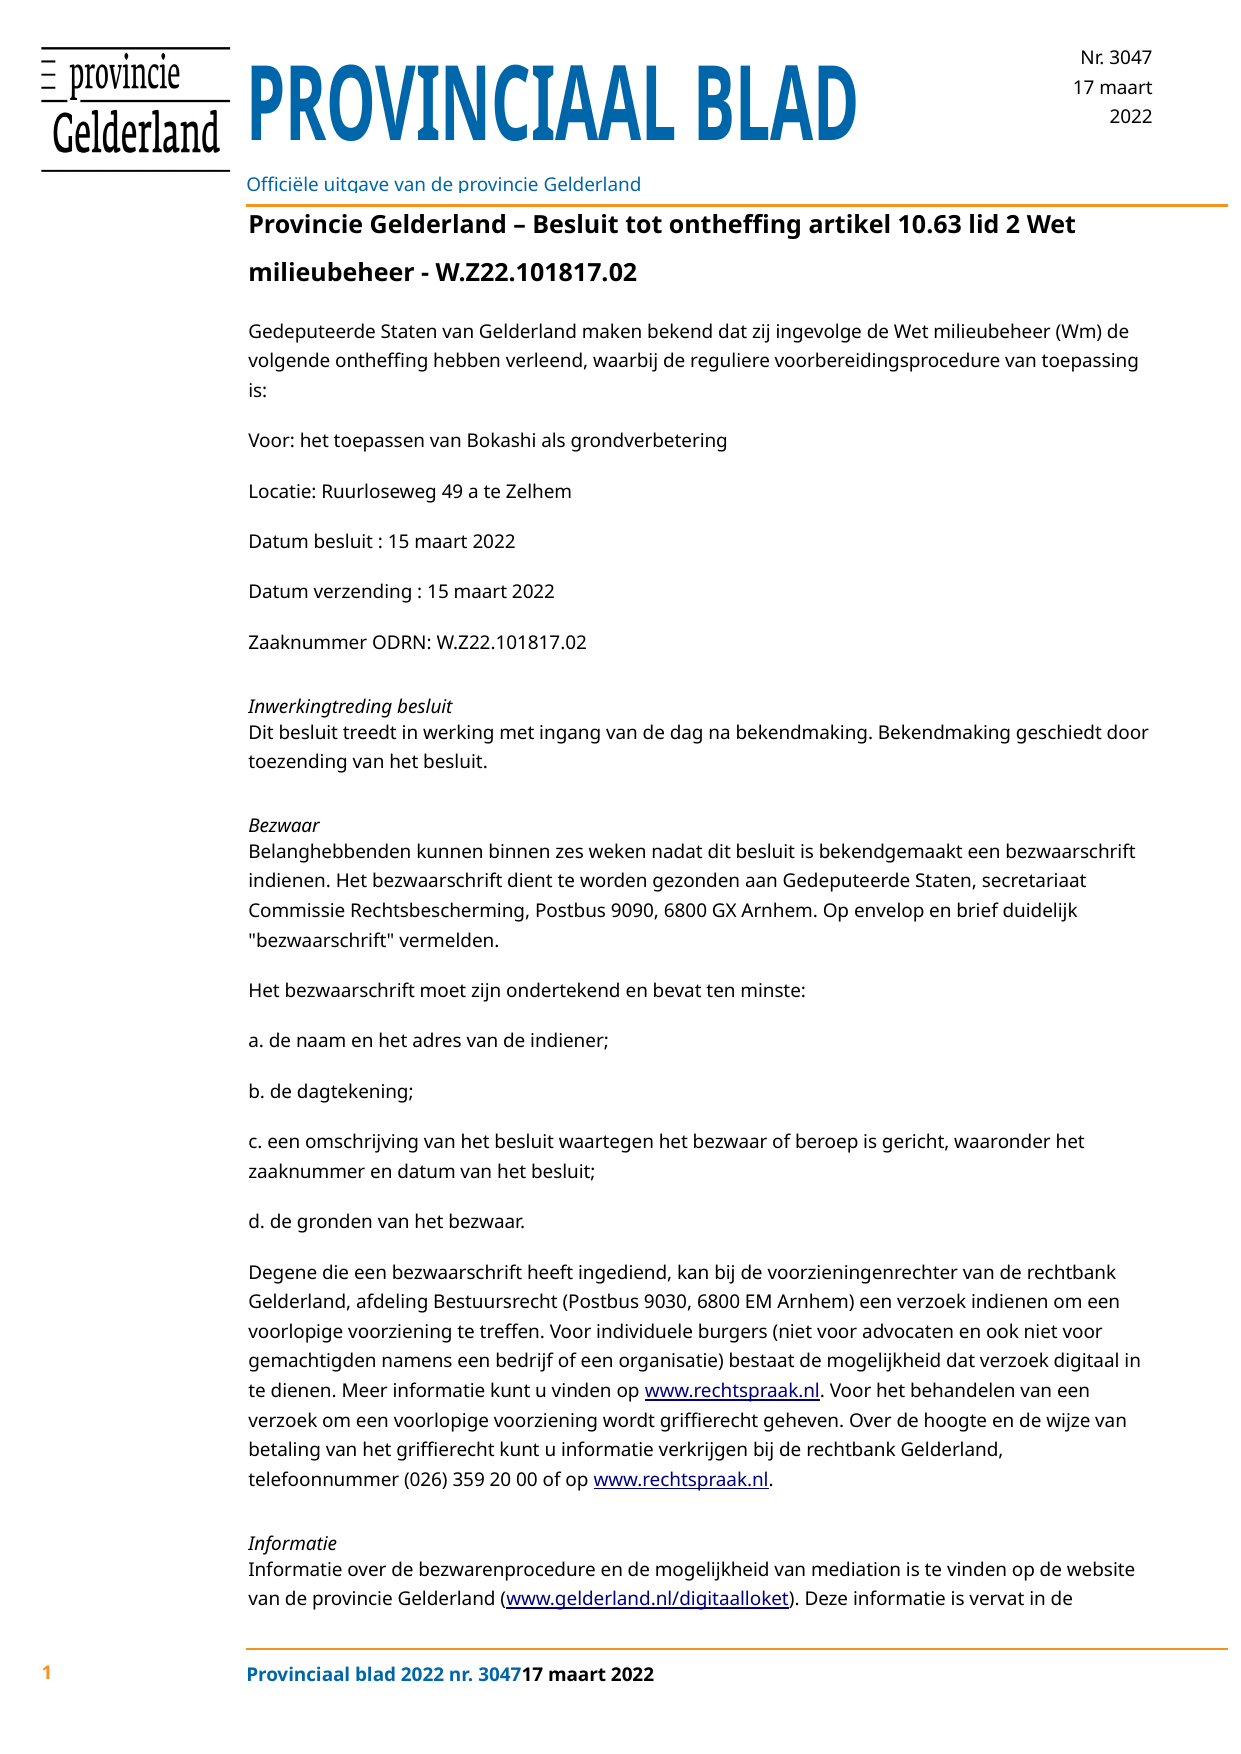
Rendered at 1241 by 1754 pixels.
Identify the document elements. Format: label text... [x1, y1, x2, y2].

text Datum verzending : 15 maart 2022 [248, 579, 1152, 604]
text Belanghebbenden kunnen binnen zes weken nadat dit besluit is bekendgemaakt een bezwaarschrift indienen. Het bezwaarschrift dient te worden gezonden aan Gedeputeerde Staten, secretariaat Commissie Rechtsbescherming, Postbus 9090, 6800 GX Arnhem. Op envelop en brief duidelijk "bezwaarschrift" vermelden. [248, 838, 1152, 953]
text Bezwaar [248, 812, 1152, 838]
text Locatie: Ruurloseweg 49 a te Zelhem [248, 478, 1152, 504]
text c. een omschrijving van het besluit waartegen het bezwaar of beroep is gericht, waaronder het zaaknummer en datum van het besluit; [248, 1128, 1152, 1184]
text Gedeputeerde Staten van Gelderland maken bekend dat zij ingevolge de Wet milieubeheer (Wm) de volgende ontheffing hebben verleend, waarbij de reguliere voorbereidingsprocedure van toepassing is: [248, 318, 1152, 403]
text Inwerkingtreding besluit [248, 693, 1152, 719]
text Degene die een bezwaarschrift heeft ingediend, kan bij de voorzieningenrechter van de rechtbank Gelderland, afdeling Bestuursrecht (Postbus 9030, 6800 EM Arnhem) een verzoek indienen om een voorlopige voorziening te treffen. Voor individuele burgers (niet voor advocaten en ook niet voor gemachtigden namens een bedrijf of een organisatie) bestaat de mogelijkheid dat verzoek digitaal in te dienen. Meer informatie kunt u vinden op www.rechtspraak.nl. Voor het behandelen van een verzoek om een voorlopige voorziening wordt griffierecht geheven. Over de hoogte en de wijze van betaling van het griffierecht kunt u informatie verkrijgen bij de rechtbank Gelderland, telefoonnummer (026) 359 20 00 of op www.rechtspraak.nl. [248, 1259, 1152, 1492]
text Informatie over de bezwarenprocedure en de mogelijkheid van mediation is te vinden op de website van de provincie Gelderland (www.gelderland.nl/digitaalloket). Deze informatie is vervat in de [248, 1556, 1152, 1611]
text Informatie [248, 1530, 1152, 1556]
text Provincie Gelderland – Besluit tot ontheffing artikel 10.63 lid 2 Wet milieubeheer - W.Z22.101817.02 [248, 207, 1152, 288]
picture [41, 47, 231, 172]
text b. de dagtekening; [248, 1078, 1152, 1104]
text Voor: het toepassen van Bokashi als grondverbetering [248, 427, 1152, 453]
text a. de naam en het adres van de indiener; [248, 1028, 1152, 1053]
text d. de gronden van het bezwaar. [248, 1208, 1152, 1234]
text Zaaknummer ODRN: W.Z22.101817.02 [248, 629, 1152, 655]
text Datum besluit : 15 maart 2022 [248, 528, 1152, 554]
text Dit besluit treedt in werking met ingang van de dag na bekendmaking. Bekendmaking geschiedt door toezending van het besluit. [248, 719, 1152, 774]
text Het bezwaarschrift moet zijn ondertekend en bevat ten minste: [248, 977, 1152, 1003]
